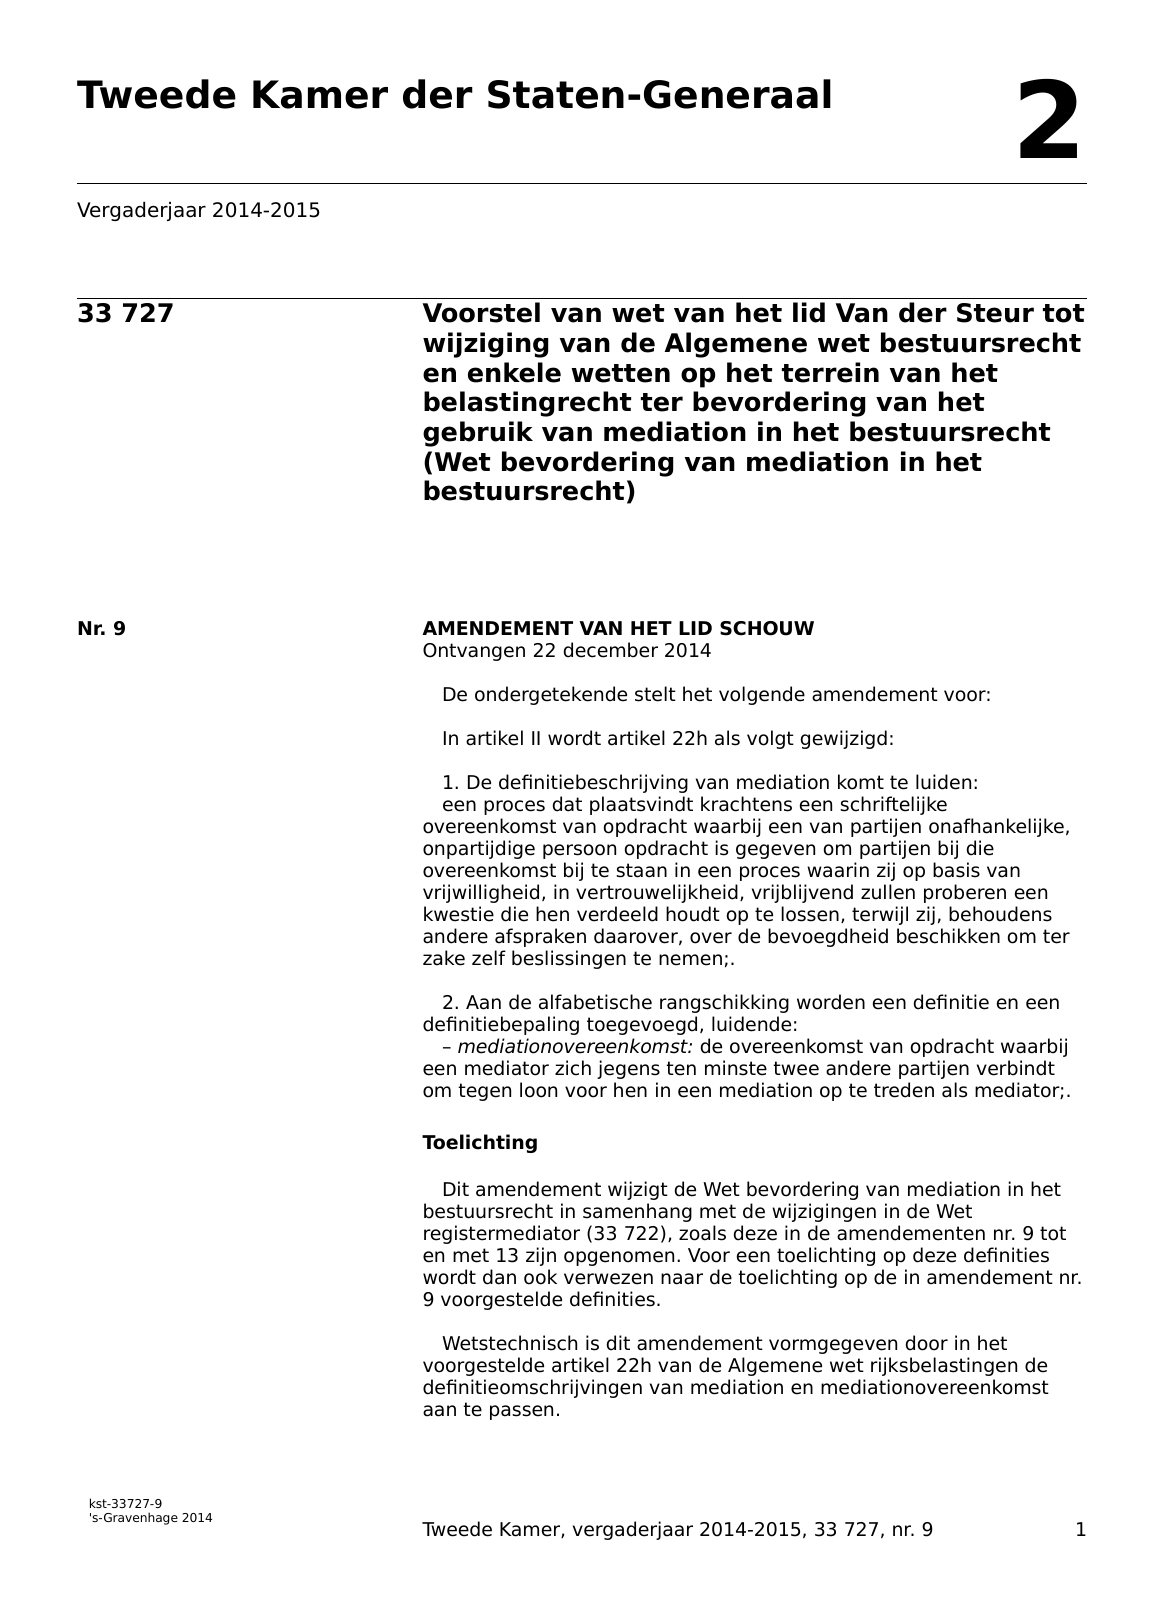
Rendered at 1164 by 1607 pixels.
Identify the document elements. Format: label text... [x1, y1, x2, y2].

table_header Tweede Kamer der Staten-Generaal [77, 59, 886, 183]
text In artikel II wordt artikel 22h als volgt gewijzigd: [422, 728, 1087, 750]
text 's-Gravenhage 2014 [88, 1511, 323, 1525]
text een proces dat plaatsvindt krachtens een schriftelijke overeenkomst van opdracht waarbij een van partijen onafhankelijke, onpartijdige persoon opdracht is gegeven om partijen bij die overeenkomst bij te staan in een proces waarin zij op basis van vrijwilligheid, in vertrouwelijkheid, vrijblijvend zullen proberen een kwestie die hen verdeeld houdt op te lossen, terwijl zij, behoudens andere afspraken daarover, over de bevoegdheid beschikken om ter zake zelf beslissingen te nemen;. [422, 794, 1087, 970]
text Dit amendement wijzigt de Wet bevordering van mediation in het bestuursrecht in samenhang met de wijzigingen in de Wet registermediator (33 722), zoals deze in de amendementen nr. 9 tot en met 13 zijn opgenomen. Voor een toelichting op deze definities wordt dan ook verwezen naar de toelichting op de in amendement nr. 9 voorgestelde definities. [422, 1179, 1087, 1311]
subtitle 33 727 Voorstel van wet van het lid Van der Steur tot wijziging van de Algemene wet bestuursrecht en enkele wetten op het terrein van het belastingrecht ter bevordering van het gebruik van mediation in het bestuursrecht (Wet bevordering van mediation in het bestuursrecht) [77, 299, 1087, 507]
subtitle Toelichting [422, 1132, 1087, 1154]
text Wetstechnisch is dit amendement vormgegeven door in het voorgestelde artikel 22h van de Algemene wet rijksbelastingen de definitieomschrijvingen van mediation en mediationovereenkomst aan te passen. [422, 1333, 1087, 1421]
text 1. De definitiebeschrijving van mediation komt te luiden: [422, 772, 1087, 794]
text – mediationovereenkomst: de overeenkomst van opdracht waarbij een mediator zich jegens ten minste twee andere partijen verbindt om tegen loon voor hen in een mediation op te treden als mediator;. [422, 1036, 1087, 1102]
text De ondergetekende stelt het volgende amendement voor: [422, 684, 1087, 706]
subtitle Nr. 9 AMENDEMENT VAN HET LID SCHOUW [77, 618, 1087, 640]
text Ontvangen 22 december 2014 [422, 640, 1087, 662]
text kst-33727-9 [88, 1497, 323, 1511]
table_cell Vergaderjaar 2014-2015 [77, 184, 1087, 298]
table_header 2 [886, 59, 1087, 183]
text 2. Aan de alfabetische rangschikking worden een definitie en een definitiebepaling toegevoegd, luidende: [422, 992, 1087, 1036]
